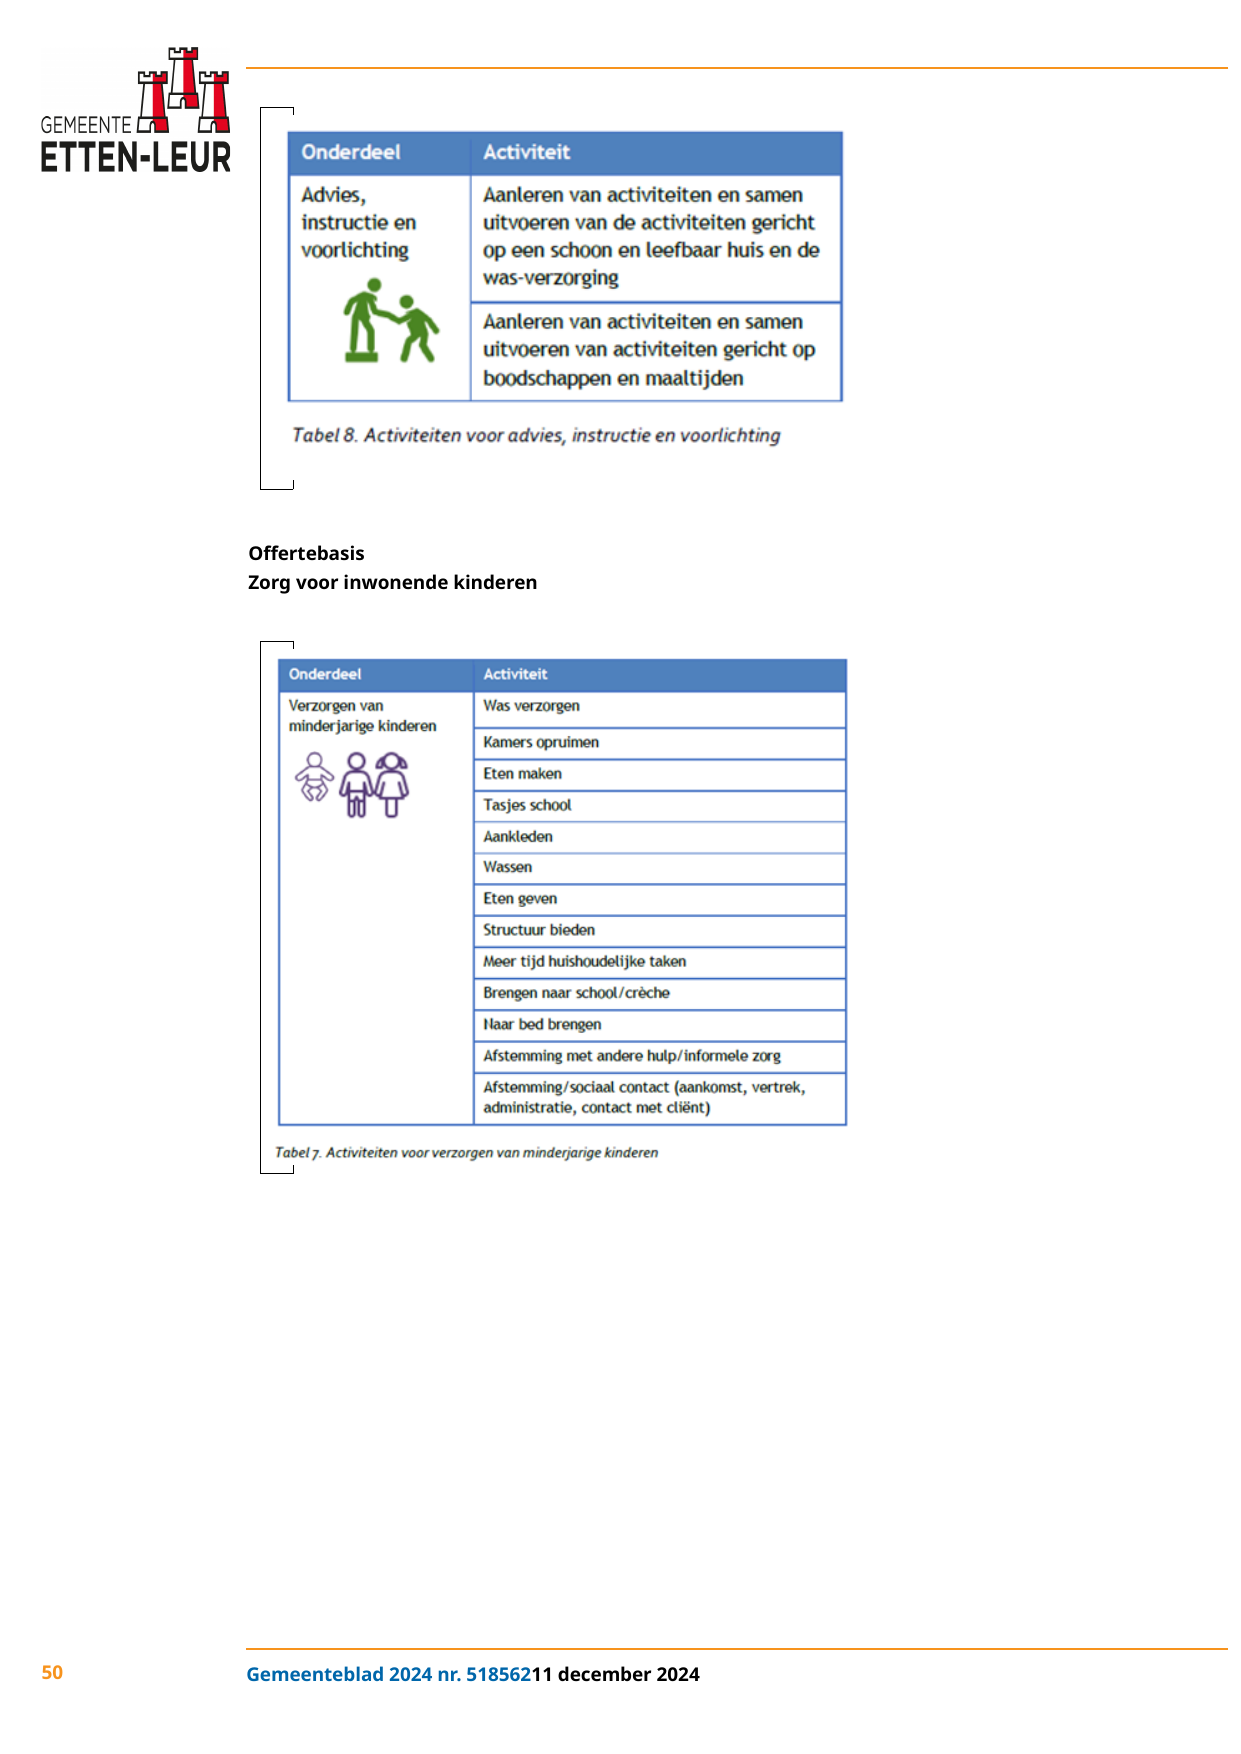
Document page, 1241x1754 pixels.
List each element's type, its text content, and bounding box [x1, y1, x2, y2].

text Offertebasis [248, 540, 1152, 566]
picture [268, 115, 860, 480]
picture [41, 47, 231, 172]
text Zorg voor inwonende kinderen [248, 569, 1152, 595]
picture [268, 649, 860, 1165]
